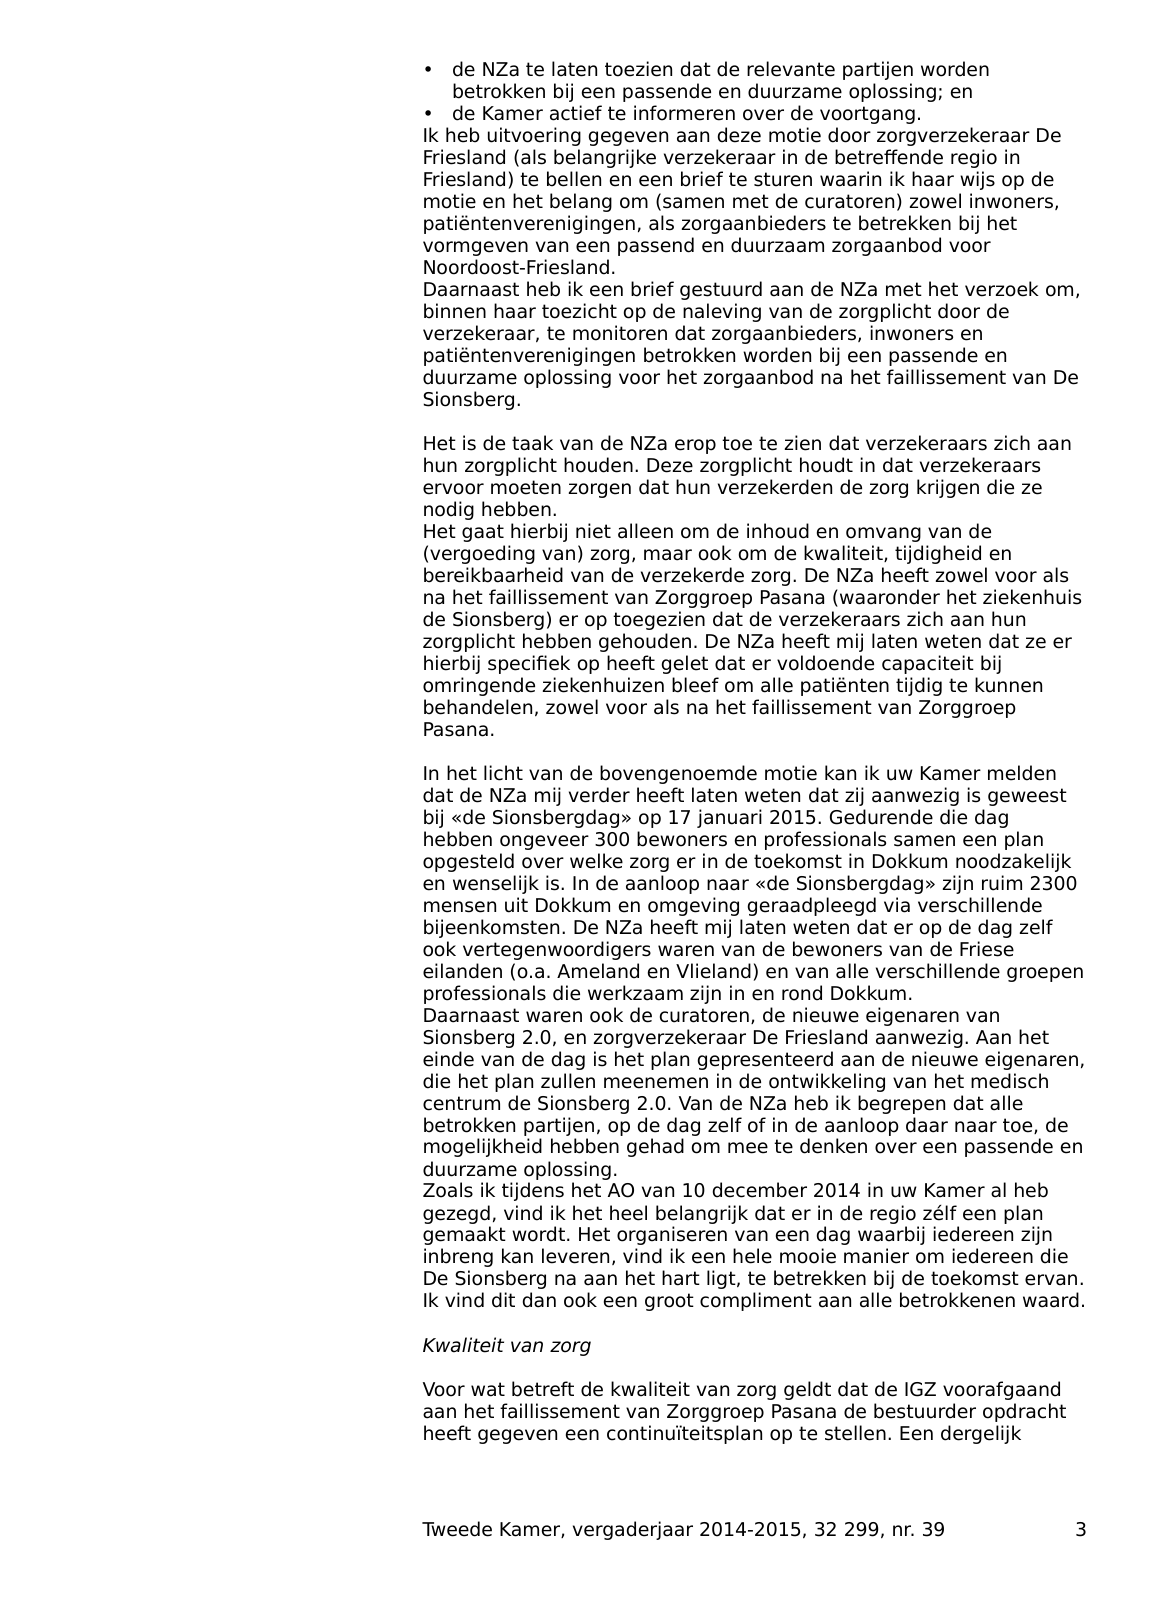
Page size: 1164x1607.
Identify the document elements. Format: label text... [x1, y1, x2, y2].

text Daarnaast waren ook de curatoren, de nieuwe eigenaren van Sionsberg 2.0, en zorgverzekeraar De Friesland aanwezig. Aan het einde van de dag is het plan gepresenteerd aan de nieuwe eigenaren, die het plan zullen meenemen in de ontwikkeling van het medisch centrum de Sionsberg 2.0. Van de NZa heb ik begrepen dat alle betrokken partijen, op de dag zelf of in de aanloop daar naar toe, de mogelijkheid hebben gehad om mee te denken over een passende en duurzame oplossing. [422, 1004, 1087, 1180]
text Het gaat hierbij niet alleen om de inhoud en omvang van de (vergoeding van) zorg, maar ook om de kwaliteit, tijdigheid en bereikbaarheid van de verzekerde zorg. De NZa heeft zowel voor als na het faillissement van Zorggroep Pasana (waaronder het ziekenhuis de Sionsberg) er op toegezien dat de verzekeraars zich aan hun zorgplicht hebben gehouden. De NZa heeft mij laten weten dat ze er hierbij specifiek op heeft gelet dat er voldoende capaciteit bij omringende ziekenhuizen bleef om alle patiënten tijdig te kunnen behandelen, zowel voor als na het faillissement van Zorggroep Pasana. [422, 521, 1087, 741]
text In het licht van de bovengenoemde motie kan ik uw Kamer melden dat de NZa mij verder heeft laten weten dat zij aanwezig is geweest bij «de Sionsbergdag» op 17 januari 2015. Gedurende die dag hebben ongeveer 300 bewoners en professionals samen een plan opgesteld over welke zorg er in de toekomst in Dokkum noodzakelijk en wenselijk is. In de aanloop naar «de Sionsbergdag» zijn ruim 2300 mensen uit Dokkum en omgeving geraadpleegd via verschillende bijeenkomsten. De NZa heeft mij laten weten dat er op de dag zelf ook vertegenwoordigers waren van de bewoners van de Friese eilanden (o.a. Ameland en Vlieland) en van alle verschillende groepen professionals die werkzaam zijn in en rond Dokkum. [422, 763, 1087, 1004]
text Daarnaast heb ik een brief gestuurd aan de NZa met het verzoek om, binnen haar toezicht op de naleving van de zorgplicht door de verzekeraar, te monitoren dat zorgaanbieders, inwoners en patiëntenverenigingen betrokken worden bij een passende en duurzame oplossing voor het zorgaanbod na het faillissement van De Sionsberg. [422, 279, 1087, 411]
text • de NZa te laten toezien dat de relevante partijen worden betrokken bij een passende en duurzame oplossing; en [422, 59, 1087, 103]
text Voor wat betreft de kwaliteit van zorg geldt dat de IGZ voorafgaand aan het faillissement van Zorggroep Pasana de bestuurder opdracht heeft gegeven een continuïteitsplan op te stellen. Een dergelijk [422, 1379, 1087, 1444]
subtitle Kwaliteit van zorg [422, 1334, 1087, 1356]
text • de Kamer actief te informeren over de voortgang. [422, 103, 1087, 125]
text Zoals ik tijdens het AO van 10 december 2014 in uw Kamer al heb gezegd, vind ik het heel belangrijk dat er in de regio zélf een plan gemaakt wordt. Het organiseren van een dag waarbij iedereen zijn inbreng kan leveren, vind ik een hele mooie manier om iedereen die De Sionsberg na aan het hart ligt, te betrekken bij de toekomst ervan. Ik vind dit dan ook een groot compliment aan alle betrokkenen waard. [422, 1180, 1087, 1312]
text Het is de taak van de NZa erop toe te zien dat verzekeraars zich aan hun zorgplicht houden. Deze zorgplicht houdt in dat verzekeraars ervoor moeten zorgen dat hun verzekerden de zorg krijgen die ze nodig hebben. [422, 433, 1087, 521]
text Ik heb uitvoering gegeven aan deze motie door zorgverzekeraar De Friesland (als belangrijke verzekeraar in de betreffende regio in Friesland) te bellen en een brief te sturen waarin ik haar wijs op de motie en het belang om (samen met de curatoren) zowel inwoners, patiëntenverenigingen, als zorgaanbieders te betrekken bij het vormgeven van een passend en duurzaam zorgaanbod voor Noordoost-Friesland. [422, 125, 1087, 279]
